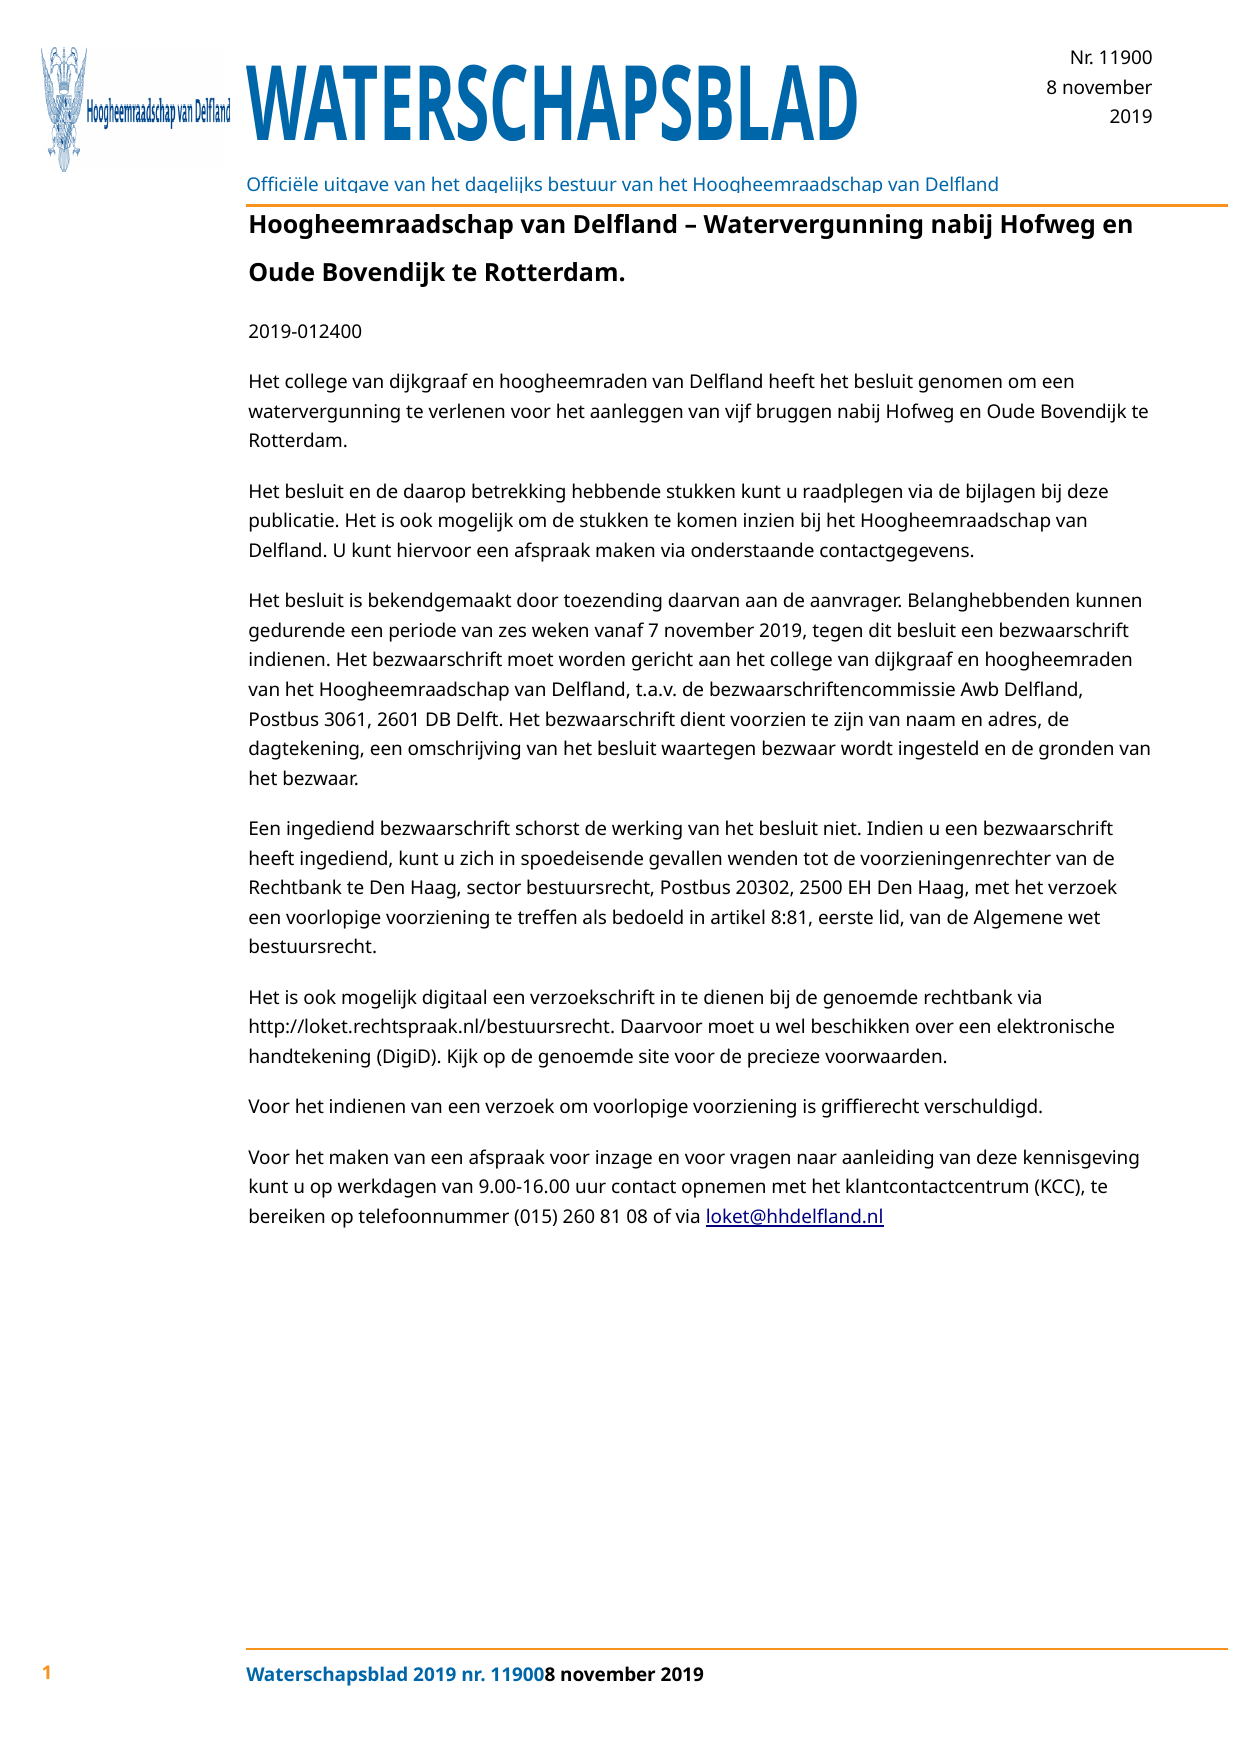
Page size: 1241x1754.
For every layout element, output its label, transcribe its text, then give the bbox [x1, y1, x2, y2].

text Het is ook mogelijk digitaal een verzoekschrift in te dienen bij de genoemde rechtbank via http://loket.rechtspraak.nl/bestuursrecht. Daarvoor moet u wel beschikken over een elektronische handtekening (DigiD). Kijk op de genoemde site voor de precieze voorwaarden. [248, 984, 1152, 1069]
text Voor het indienen van een verzoek om voorlopige voorziening is griffierecht verschuldigd. [248, 1094, 1152, 1119]
text Hoogheemraadschap van Delfland – Watervergunning nabij Hofweg en Oude Bovendijk te Rotterdam. [248, 207, 1152, 288]
text Het besluit en de daarop betrekking hebbende stukken kunt u raadplegen via de bijlagen bij deze publicatie. Het is ook mogelijk om de stukken te komen inzien bij het Hoogheemraadschap van Delfland. U kunt hiervoor een afspraak maken via onderstaande contactgegevens. [248, 478, 1152, 563]
text Het besluit is bekendgemaakt door toezending daarvan aan de aanvrager. Belanghebbenden kunnen gedurende een periode van zes weken vanaf 7 november 2019, tegen dit besluit een bezwaarschrift indienen. Het bezwaarschrift moet worden gericht aan het college van dijkgraaf en hoogheemraden van het Hoogheemraadschap van Delfland, t.a.v. de bezwaarschriftencommissie Awb Delfland, Postbus 3061, 2601 DB Delft. Het bezwaarschrift dient voorzien te zijn van naam en adres, de dagtekening, een omschrijving van het besluit waartegen bezwaar wordt ingesteld en de gronden van het bezwaar. [248, 587, 1152, 791]
picture [41, 47, 231, 172]
text 2019-012400 [248, 318, 1152, 344]
text Een ingediend bezwaarschrift schorst de werking van het besluit niet. Indien u een bezwaarschrift heeft ingediend, kunt u zich in spoedeisende gevallen wenden tot de voorzieningenrechter van de Rechtbank te Den Haag, sector bestuursrecht, Postbus 20302, 2500 EH Den Haag, met het verzoek een voorlopige voorziening te treffen als bedoeld in artikel 8:81, eerste lid, van de Algemene wet bestuursrecht. [248, 815, 1152, 959]
text Voor het maken van een afspraak voor inzage en voor vragen naar aanleiding van deze kennisgeving kunt u op werkdagen van 9.00-16.00 uur contact opnemen met het klantcontactcentrum (KCC), te bereiken op telefoonnummer (015) 260 81 08 of via loket@hhdelfland.nl [248, 1144, 1152, 1229]
text Het college van dijkgraaf en hoogheemraden van Delfland heeft het besluit genomen om een watervergunning te verlenen voor het aanleggen van vijf bruggen nabij Hofweg en Oude Bovendijk te Rotterdam. [248, 368, 1152, 453]
